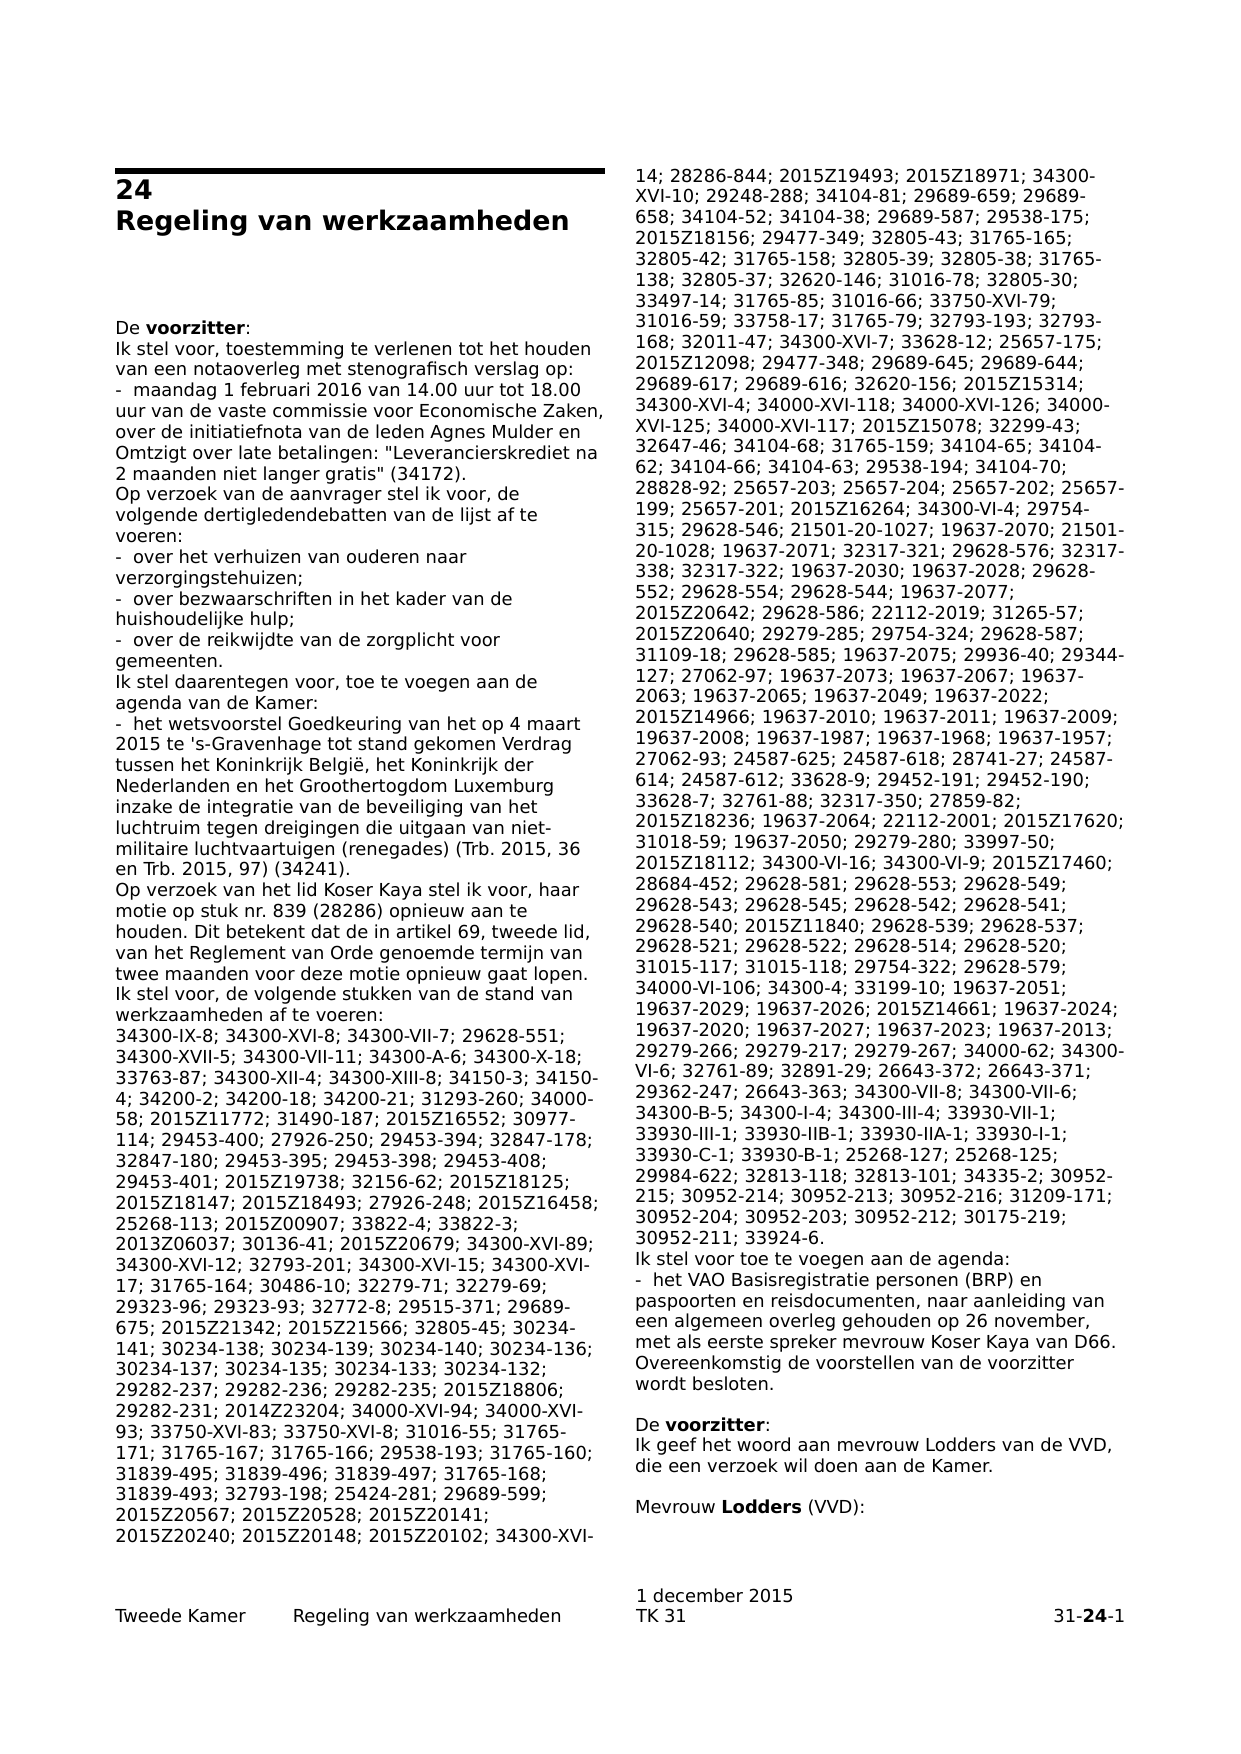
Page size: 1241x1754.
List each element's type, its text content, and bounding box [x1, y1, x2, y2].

text Overeenkomstig de voorstellen van de voorzitter wordt besloten. [635, 1353, 1125, 1394]
text Ik stel daarentegen voor, toe te voegen aan de agenda van de Kamer: [115, 672, 605, 713]
text Ik geef het woord aan mevrouw Lodders van de VVD, die een verzoek wil doen aan de Kamer. [635, 1435, 1125, 1477]
list over het verhuizen van ouderen naar verzorgingstehuizen; [115, 547, 605, 588]
list over bezwaarschriften in het kader van de huishoudelijke hulp; [115, 588, 605, 630]
text De voorzitter: [115, 318, 605, 338]
title 24 Regeling van werkzaamheden [115, 174, 605, 237]
list het wetsvoorstel Goedkeuring van het op 4 maart 2015 te 's-Gravenhage tot stand gekomen Verdrag tussen het Koninkrijk België, het Koninkrijk der Nederlanden en het Groothertogdom Luxemburg inzake de integratie van de beveiliging van het luchtruim tegen dreigingen die uitgaan van niet-militaire luchtvaartuigen (renegades) (Trb. 2015, 36 en Trb. 2015, 97) (34241). [115, 713, 605, 880]
list over de reikwijdte van de zorgplicht voor gemeenten. [115, 630, 605, 672]
text Op verzoek van het lid Koser Kaya stel ik voor, haar motie op stuk nr. 839 (28286) opnieuw aan te houden. Dit betekent dat de in artikel 69, tweede lid, van het Reglement van Orde genoemde termijn van twee maanden voor deze motie opnieuw gaat lopen. [115, 880, 605, 984]
text Ik stel voor toe te voegen aan de agenda: [635, 1249, 1125, 1269]
list het VAO Basisregistratie personen (BRP) en paspoorten en reisdocumenten, naar aanleiding van een algemeen overleg gehouden op 26 november, met als eerste spreker mevrouw Koser Kaya van D66. [635, 1269, 1125, 1353]
text 14; 28286-844; 2015Z19493; 2015Z18971; 34300-XVI-10; 29248-288; 34104-81; 29689-659; 29689-658; 34104-52; 34104-38; 29689-587; 29538-175; 2015Z18156; 29477-349; 32805-43; 31765-165; 32805-42; 31765-158; 32805-39; 32805-38; 31765-138; 32805-37; 32620-146; 31016-78; 32805-30; 33497-14; 31765-85; 31016-66; 33750-XVI-79; 31016-59; 33758-17; 31765-79; 32793-193; 32793-168; 32011-47; 34300-XVI-7; 33628-12; 25657-175; 2015Z12098; 29477-348; 29689-645; 29689-644; 29689-617; 29689-616; 32620-156; 2015Z15314; 34300-XVI-4; 34000-XVI-118; 34000-XVI-126; 34000-XVI-125; 34000-XVI-117; 2015Z15078; 32299-43; 32647-46; 34104-68; 31765-159; 34104-65; 34104-62; 34104-66; 34104-63; 29538-194; 34104-70; 28828-92; 25657-203; 25657-204; 25657-202; 25657-199; 25657-201; 2015Z16264; 34300-VI-4; 29754-315; 29628-546; 21501-20-1027; 19637-2070; 21501-20-1028; 19637-2071; 32317-321; 29628-576; 32317-338; 32317-322; 19637-2030; 19637-2028; 29628-552; 29628-554; 29628-544; 19637-2077; 2015Z20642; 29628-586; 22112-2019; 31265-57; 2015Z20640; 29279-285; 29754-324; 29628-587; 31109-18; 29628-585; 19637-2075; 29936-40; 29344-127; 27062-97; 19637-2073; 19637-2067; 19637-2063; 19637-2065; 19637-2049; 19637-2022; 2015Z14966; 19637-2010; 19637-2011; 19637-2009; 19637-2008; 19637-1987; 19637-1968; 19637-1957; 27062-93; 24587-625; 24587-618; 28741-27; 24587-614; 24587-612; 33628-9; 29452-191; 29452-190; 33628-7; 32761-88; 32317-350; 27859-82; 2015Z18236; 19637-2064; 22112-2001; 2015Z17620; 31018-59; 19637-2050; 29279-280; 33997-50; 2015Z18112; 34300-VI-16; 34300-VI-9; 2015Z17460; 28684-452; 29628-581; 29628-553; 29628-549; 29628-543; 29628-545; 29628-542; 29628-541; 29628-540; 2015Z11840; 29628-539; 29628-537; 29628-521; 29628-522; 29628-514; 29628-520; 31015-117; 31015-118; 29754-322; 29628-579; 34000-VI-106; 34300-4; 33199-10; 19637-2051; 19637-2029; 19637-2026; 2015Z14661; 19637-2024; 19637-2020; 19637-2027; 19637-2023; 19637-2013; 29279-266; 29279-217; 29279-267; 34000-62; 34300-VI-6; 32761-89; 32891-29; 26643-372; 26643-371; 29362-247; 26643-363; 34300-VII-8; 34300-VII-6; 34300-B-5; 34300-I-4; 34300-III-4; 33930-VII-1; 33930-III-1; 33930-IIB-1; 33930-IIA-1; 33930-I-1; 33930-C-1; 33930-B-1; 25268-127; 25268-125; 29984-622; 32813-118; 32813-101; 34335-2; 30952-215; 30952-214; 30952-213; 30952-216; 31209-171; 30952-204; 30952-203; 30952-212; 30175-219; 30952-211; 33924-6. [635, 165, 1125, 1249]
text Ik stel voor, toestemming te verlenen tot het houden van een notaoverleg met stenografisch verslag op: [115, 338, 605, 380]
list maandag 1 februari 2016 van 14.00 uur tot 18.00 uur van de vaste commissie voor Economische Zaken, over de initiatiefnota van de leden Agnes Mulder en Omtzigt over late betalingen: "Leverancierskrediet na 2 maanden niet langer gratis" (34172). [115, 380, 605, 484]
text 34300-IX-8; 34300-XVI-8; 34300-VII-7; 29628-551; 34300-XVII-5; 34300-VII-11; 34300-A-6; 34300-X-18; 33763-87; 34300-XII-4; 34300-XIII-8; 34150-3; 34150-4; 34200-2; 34200-18; 34200-21; 31293-260; 34000-58; 2015Z11772; 31490-187; 2015Z16552; 30977-114; 29453-400; 27926-250; 29453-394; 32847-178; 32847-180; 29453-395; 29453-398; 29453-408; 29453-401; 2015Z19738; 32156-62; 2015Z18125; 2015Z18147; 2015Z18493; 27926-248; 2015Z16458; 25268-113; 2015Z00907; 33822-4; 33822-3; 2013Z06037; 30136-41; 2015Z20679; 34300-XVI-89; 34300-XVI-12; 32793-201; 34300-XVI-15; 34300-XVI-17; 31765-164; 30486-10; 32279-71; 32279-69; 29323-96; 29323-93; 32772-8; 29515-371; 29689-675; 2015Z21342; 2015Z21566; 32805-45; 30234-141; 30234-138; 30234-139; 30234-140; 30234-136; 30234-137; 30234-135; 30234-133; 30234-132; 29282-237; 29282-236; 29282-235; 2015Z18806; 29282-231; 2014Z23204; 34000-XVI-94; 34000-XVI-93; 33750-XVI-83; 33750-XVI-8; 31016-55; 31765-171; 31765-167; 31765-166; 29538-193; 31765-160; 31839-495; 31839-496; 31839-497; 31765-168; 31839-493; 32793-198; 25424-281; 29689-599; 2015Z20567; 2015Z20528; 2015Z20141; 2015Z20240; 2015Z20148; 2015Z20102; 34300-XVI- [115, 1026, 605, 1547]
text De voorzitter: [635, 1414, 1125, 1435]
text Ik stel voor, de volgende stukken van de stand van werkzaamheden af te voeren: [115, 984, 605, 1026]
text Mevrouw Lodders (VVD): [635, 1497, 1125, 1518]
text Op verzoek van de aanvrager stel ik voor, de volgende dertigledendebatten van de lijst af te voeren: [115, 484, 605, 547]
